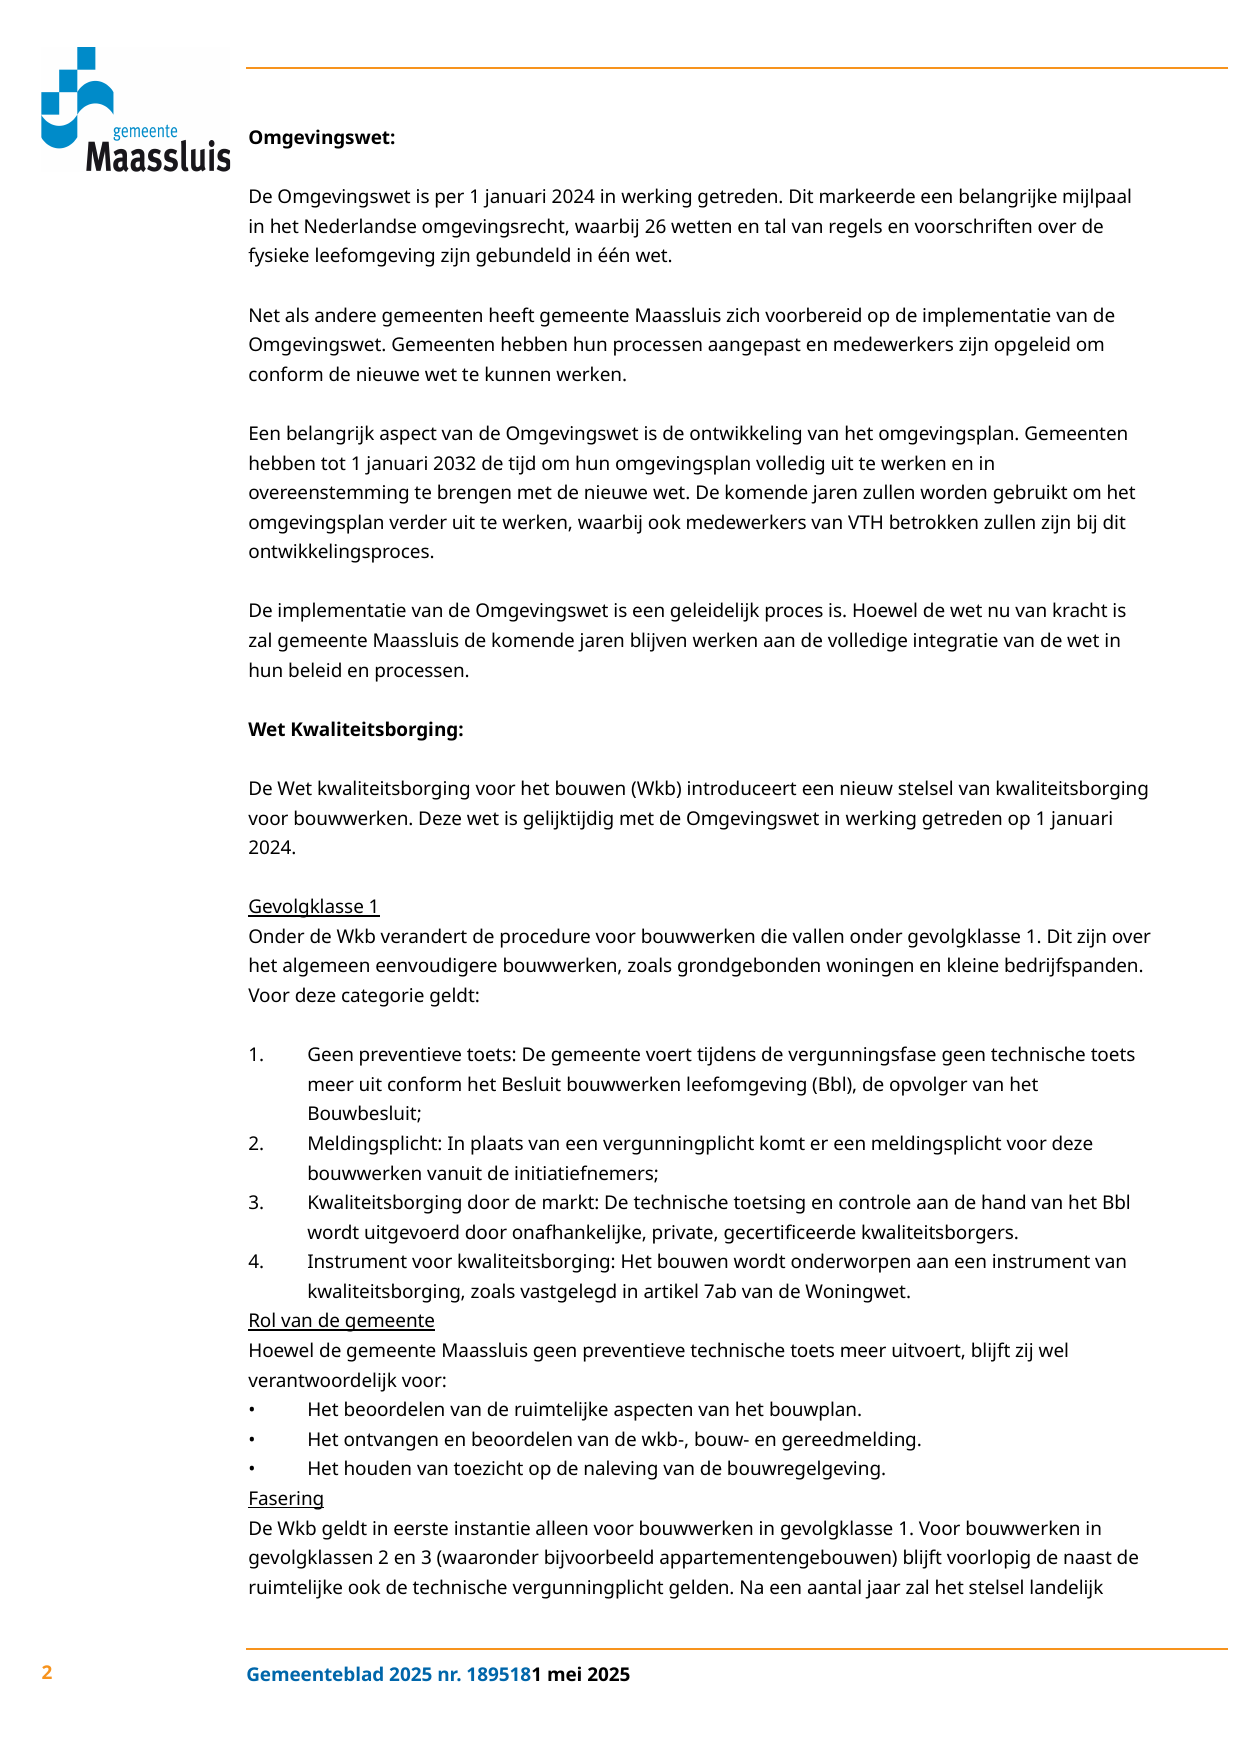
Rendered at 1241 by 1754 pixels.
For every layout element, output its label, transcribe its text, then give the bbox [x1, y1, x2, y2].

list Geen preventieve toets: De gemeente voert tijdens de vergunningsfase geen technische toets meer uit conform het Besluit bouwwerken leefomgeving (Bbl), de opvolger van het Bouwbesluit; [248, 1041, 1152, 1126]
text De Wkb geldt in eerste instantie alleen voor bouwwerken in gevolgklasse 1. Voor bouwwerken in gevolgklassen 2 en 3 (waaronder bijvoorbeeld appartementengebouwen) blijft voorlopig de naast de ruimtelijke ook de technische vergunningplicht gelden. Na een aantal jaar zal het stelsel landelijk [248, 1515, 1152, 1600]
list Het beoordelen van de ruimtelijke aspecten van het bouwplan. [248, 1396, 1152, 1422]
list Het ontvangen en beoordelen van de wkb-, bouw- en gereedmelding. [248, 1426, 1152, 1452]
text De Omgevingswet is per 1 januari 2024 in werking getreden. Dit markeerde een belangrijke mijlpaal in het Nederlandse omgevingsrecht, waarbij 26 wetten en tal van regels en voorschriften over de fysieke leefomgeving zijn gebundeld in één wet. [248, 183, 1152, 268]
text Rol van de gemeente [248, 1308, 1152, 1333]
text Fasering [248, 1485, 1152, 1511]
text Gevolgklasse 1 [248, 893, 1152, 919]
picture [41, 47, 77, 92]
list Het houden van toezicht op de naleving van de bouwregelgeving. [248, 1456, 1152, 1481]
text Net als andere gemeenten heeft gemeente Maassluis zich voorbereid op de implementatie van de Omgevingswet. Gemeenten hebben hun processen aangepast en medewerkers zijn opgeleid om conform de nieuwe wet te kunnen werken. [248, 302, 1152, 387]
text Een belangrijk aspect van de Omgevingswet is de ontwikkeling van het omgevingsplan. Gemeenten hebben tot 1 januari 2032 de tijd om hun omgevingsplan volledig uit te werken en in overeenstemming te brengen met de nieuwe wet. De komende jaren zullen worden gebruikt om het omgevingsplan verder uit te werken, waarbij ook medewerkers van VTH betrokken zullen zijn bij dit ontwikkelingsproces. [248, 420, 1152, 564]
text Wet Kwaliteitsborging: [248, 716, 1152, 742]
text De implementatie van de Omgevingswet is een geleidelijk proces is. Hoewel de wet nu van kracht is zal gemeente Maassluis de komende jaren blijven werken aan de volledige integratie van de wet in hun beleid en processen. [248, 598, 1152, 683]
text De Wet kwaliteitsborging voor het bouwen (Wkb) introduceert een nieuw stelsel van kwaliteitsborging voor bouwwerken. Deze wet is gelijktijdig met de Omgevingswet in werking getreden op 1 januari 2024. [248, 775, 1152, 860]
list Instrument voor kwaliteitsborging: Het bouwen wordt onderworpen aan een instrument van kwaliteitsborging, zoals vastgelegd in artikel 7ab van de Woningwet. [248, 1248, 1152, 1304]
list Kwaliteitsborging door de markt: De technische toetsing en controle aan de hand van het Bbl wordt uitgevoerd door onafhankelijke, private, gecertificeerde kwaliteitsborgers. [248, 1189, 1152, 1245]
text Hoewel de gemeente Maassluis geen preventieve technische toets meer uitvoert, blijft zij wel verantwoordelijk voor: [248, 1337, 1152, 1393]
list Meldingsplicht: In plaats van een vergunningplicht komt er een meldingsplicht voor deze bouwwerken vanuit de initiatiefnemers; [248, 1130, 1152, 1186]
text Onder de Wkb verandert de procedure voor bouwwerken die vallen onder gevolgklasse 1. Dit zijn over het algemeen eenvoudigere bouwwerken, zoals grondgebonden woningen en kleine bedrijfspanden. Voor deze categorie geldt: [248, 923, 1152, 1008]
text Omgevingswet: [248, 124, 1152, 150]
picture [41, 47, 231, 172]
